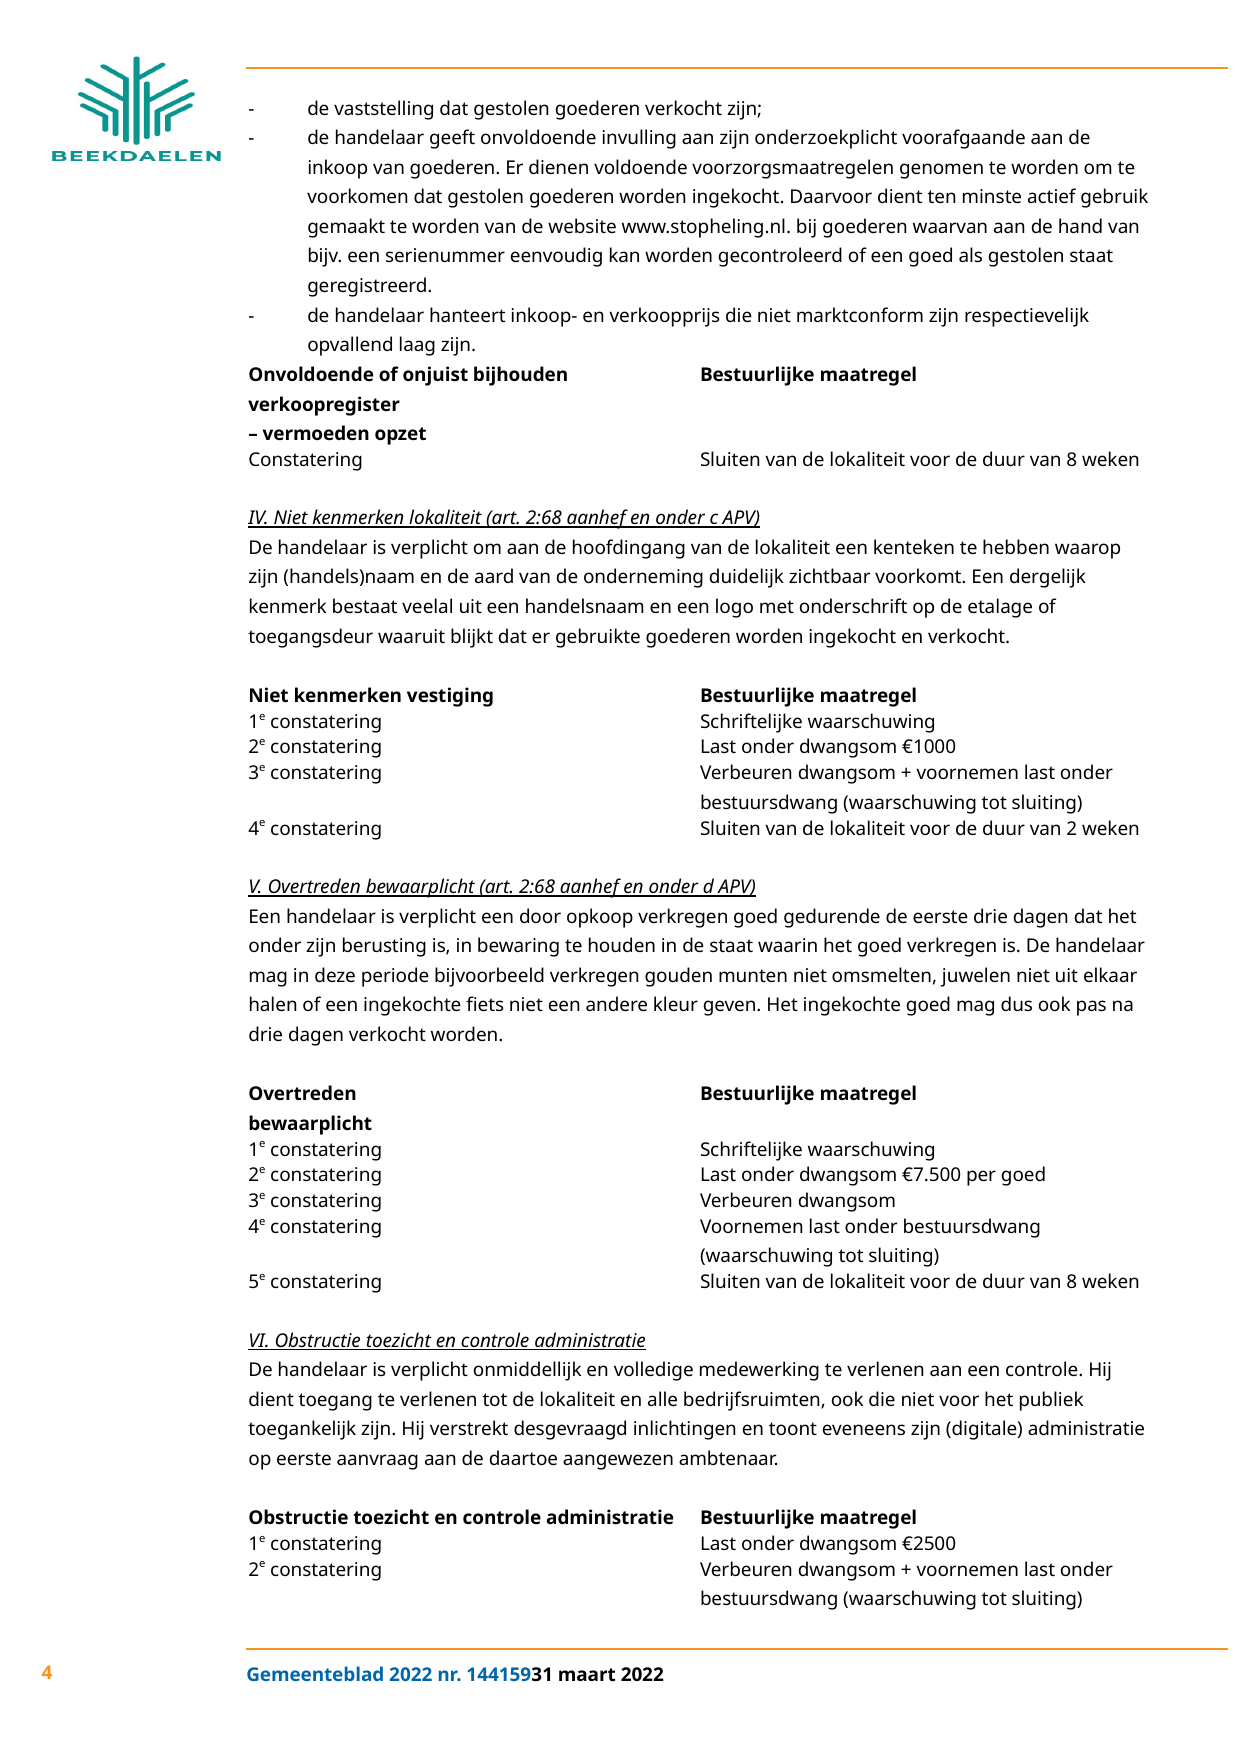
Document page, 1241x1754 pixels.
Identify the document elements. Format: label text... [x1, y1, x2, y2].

table_cell Verbeuren dwangsom + voornemen last onder bestuursdwang (waarschuwing tot sluiting) [700, 759, 1152, 815]
table_header Bestuurlijke maatregel [700, 1080, 1152, 1136]
table_cell 5e constatering [248, 1268, 700, 1294]
table_cell 2e constatering [248, 1556, 700, 1611]
table_header Overtreden bewaarplicht [248, 1080, 700, 1136]
table_cell Sluiten van de lokaliteit voor de duur van 8 weken [700, 1268, 1152, 1294]
table_cell Sluiten van de lokaliteit voor de duur van 8 weken [700, 446, 1152, 472]
table_cell Last onder dwangsom €2500 [700, 1530, 1152, 1556]
table_cell 2e constatering [248, 734, 700, 759]
table_header Niet kenmerken vestiging [248, 682, 700, 708]
table_header Bestuurlijke maatregel [700, 1504, 1152, 1530]
table_cell 2e constatering [248, 1161, 700, 1187]
text VI. Obstructie toezicht en controle administratie [248, 1327, 1152, 1352]
text De handelaar is verplicht onmiddellijk en volledige medewerking te verlenen aan een controle. Hij dient toegang te verlenen tot de lokaliteit en alle bedrijfsruimten, ook die niet voor het publiek toegankelijk zijn. Hij verstrekt desgevraagd inlichtingen en toont eveneens zijn (digitale) administratie op eerste aanvraag aan de daartoe aangewezen ambtenaar. [248, 1356, 1152, 1471]
table_cell 4e constatering [248, 1213, 700, 1268]
table_cell 1e constatering [248, 1136, 700, 1161]
table_cell 3e constatering [248, 1187, 700, 1213]
text IV. Niet kenmerken lokaliteit (art. 2:68 aanhef en onder c APV) [248, 504, 1152, 530]
table_header Bestuurlijke maatregel [700, 682, 1152, 708]
table_cell 4e constatering [248, 815, 700, 840]
table_cell Schriftelijke waarschuwing [700, 708, 1152, 734]
text Een handelaar is verplicht een door opkoop verkregen goed gedurende de eerste drie dagen dat het onder zijn berusting is, in bewaring te houden in de staat waarin het goed verkregen is. De handelaar mag in deze periode bijvoorbeeld verkregen gouden munten niet omsmelten, juwelen niet uit elkaar halen of een ingekochte fiets niet een andere kleur geven. Het ingekochte goed mag dus ook pas na drie dagen verkocht worden. [248, 903, 1152, 1047]
table_cell 3e constatering [248, 759, 700, 815]
table_cell Sluiten van de lokaliteit voor de duur van 2 weken [700, 815, 1152, 840]
table_cell Constatering [248, 446, 700, 472]
table_header Obstructie toezicht en controle administratie [248, 1504, 700, 1530]
table_cell Verbeuren dwangsom [700, 1187, 1152, 1213]
list de handelaar hanteert inkoop- en verkoopprijs die niet marktconform zijn respectievelijk opvallend laag zijn. [248, 302, 1152, 357]
text V. Overtreden bewaarplicht (art. 2:68 aanhef en onder d APV) [248, 873, 1152, 899]
table_cell 1e constatering [248, 1530, 700, 1556]
picture [41, 47, 231, 172]
table_cell Last onder dwangsom €1000 [700, 734, 1152, 759]
list de handelaar geeft onvoldoende invulling aan zijn onderzoekplicht voorafgaande aan de inkoop van goederen. Er dienen voldoende voorzorgsmaatregelen genomen te worden om te voorkomen dat gestolen goederen worden ingekocht. Daarvoor dient ten minste actief gebruik gemaakt te worden van de website www.stopheling.nl. bij goederen waarvan aan de hand van bijv. een serienummer eenvoudig kan worden gecontroleerd of een goed als gestolen staat geregistreerd. [248, 124, 1152, 298]
text De handelaar is verplicht om aan de hoofdingang van de lokaliteit een kenteken te hebben waarop zijn (handels)naam en de aard van de onderneming duidelijk zichtbaar voorkomt. Een dergelijk kenmerk bestaat veelal uit een handelsnaam en een logo met onderschrift op de etalage of toegangsdeur waaruit blijkt dat er gebruikte goederen worden ingekocht en verkocht. [248, 534, 1152, 649]
table_cell 1e constatering [248, 708, 700, 734]
table_cell Schriftelijke waarschuwing [700, 1136, 1152, 1161]
table_header Bestuurlijke maatregel [700, 361, 1152, 446]
table_cell Verbeuren dwangsom + voornemen last onder bestuursdwang (waarschuwing tot sluiting) [700, 1556, 1152, 1611]
table_cell Last onder dwangsom €7.500 per goed [700, 1161, 1152, 1187]
table_header Onvoldoende of onjuist bijhouden verkoopregister – vermoeden opzet [248, 361, 700, 446]
table_cell Voornemen last onder bestuursdwang (waarschuwing tot sluiting) [700, 1213, 1152, 1268]
list de vaststelling dat gestolen goederen verkocht zijn; [248, 95, 1152, 121]
